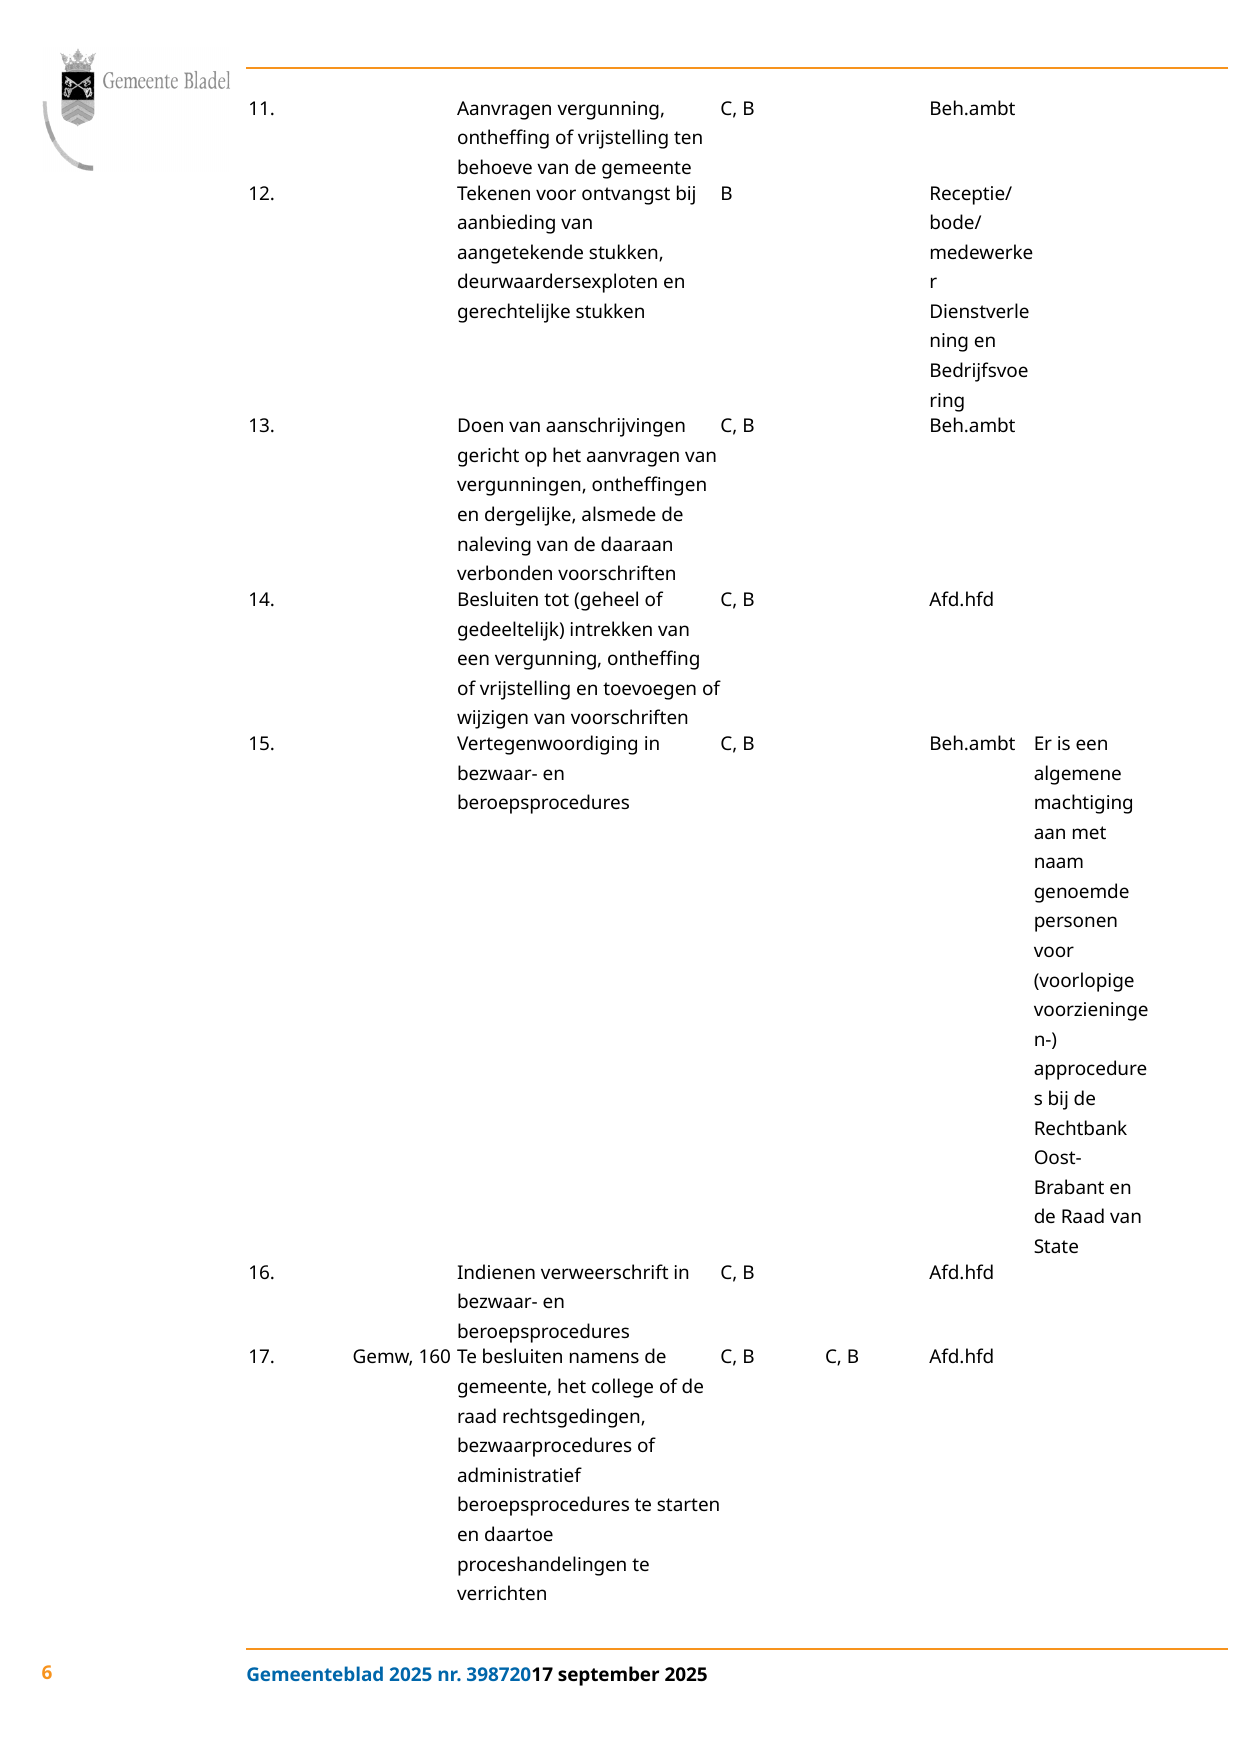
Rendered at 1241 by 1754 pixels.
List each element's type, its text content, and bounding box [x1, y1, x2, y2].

table_cell Beh.ambt [929, 730, 1033, 1259]
table_cell 17. [248, 1344, 352, 1606]
table_cell Gemw, 160 [353, 1344, 457, 1606]
picture [41, 47, 231, 172]
table_cell [1034, 413, 1152, 586]
table_cell B [720, 180, 825, 412]
table_cell [1034, 586, 1152, 730]
table_cell Te besluiten namens de gemeente, het college of de raad rechtsgedingen, bezwaarprocedures of administratief beroepsprocedures te starten en daartoe proceshandelingen te verrichten [457, 1344, 720, 1606]
table_cell C, B [720, 413, 825, 586]
table_cell Er is een algemene machtiging aan met naam genoemde personen voor (voorlopige voorzieningen-) approcedures bij de Rechtbank Oost-Brabant en de Raad van State [1034, 730, 1152, 1259]
table_cell [353, 413, 457, 586]
table_cell Afd.hfd [929, 1259, 1033, 1344]
table_cell [825, 586, 929, 730]
table_cell [353, 586, 457, 730]
table_cell 13. [248, 413, 352, 586]
table_cell Beh.ambt [929, 413, 1033, 586]
table_cell [1034, 95, 1152, 180]
table_cell Doen van aanschrijvingen gericht op het aanvragen van vergunningen, ontheffingen en dergelijke, alsmede de naleving van de daaraan verbonden voorschriften [457, 413, 720, 586]
table_cell [825, 95, 929, 180]
table_cell Besluiten tot (geheel of gedeeltelijk) intrekken van een vergunning, ontheffing of vrijstelling en toevoegen of wijzigen van voorschriften [457, 586, 720, 730]
table_cell Indienen verweerschrift in bezwaar- en beroepsprocedures [457, 1259, 720, 1344]
table_cell [353, 730, 457, 1259]
table_cell C, B [720, 1344, 825, 1606]
table_cell [353, 1259, 457, 1344]
table_cell Aanvragen vergunning, ontheffing of vrijstelling ten behoeve van de gemeente [457, 95, 720, 180]
table_cell [825, 180, 929, 412]
table_cell C, B [720, 730, 825, 1259]
table_cell C, B [720, 586, 825, 730]
table_cell Afd.hfd [929, 586, 1033, 730]
table_cell [825, 1259, 929, 1344]
table_cell Tekenen voor ontvangst bij aanbieding van aangetekende stukken, deurwaardersexploten en gerechtelijke stukken [457, 180, 720, 412]
table_cell 14. [248, 586, 352, 730]
table_cell [825, 730, 929, 1259]
table_cell C, B [825, 1344, 929, 1606]
table_cell [825, 413, 929, 586]
table_cell C, B [720, 95, 825, 180]
table_cell [1034, 180, 1152, 412]
table_cell C, B [720, 1259, 825, 1344]
table_cell [353, 180, 457, 412]
table_cell 11. [248, 95, 352, 180]
table_cell 16. [248, 1259, 352, 1344]
table_cell Receptie/bode/ medewerker Dienstverlening en Bedrijfsvoering [929, 180, 1033, 412]
table_cell [1034, 1344, 1152, 1606]
table_cell Beh.ambt [929, 95, 1033, 180]
table_cell Afd.hfd [929, 1344, 1033, 1606]
table_cell 12. [248, 180, 352, 412]
table_cell [353, 95, 457, 180]
table_cell [1034, 1259, 1152, 1344]
table_cell 15. [248, 730, 352, 1259]
table_cell Vertegenwoordiging in bezwaar- en beroepsprocedures [457, 730, 720, 1259]
